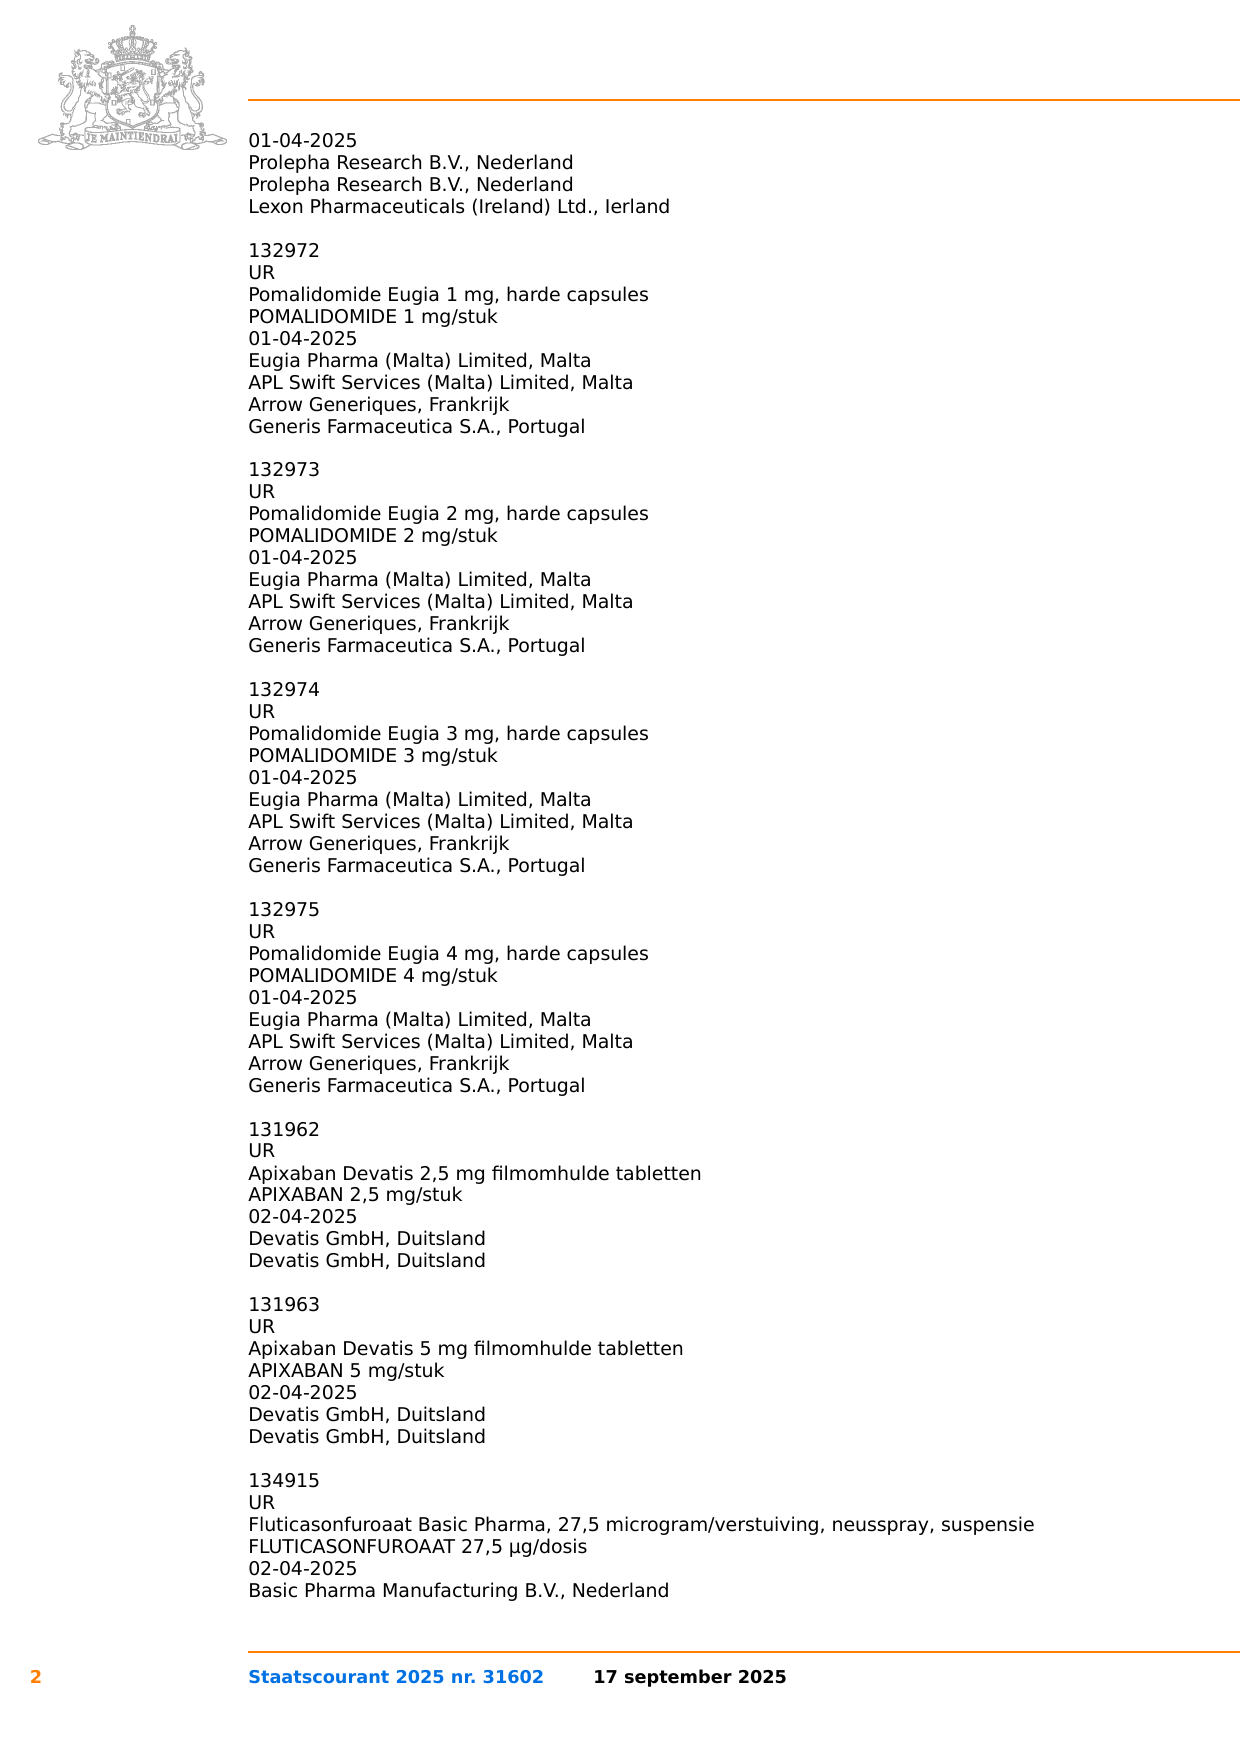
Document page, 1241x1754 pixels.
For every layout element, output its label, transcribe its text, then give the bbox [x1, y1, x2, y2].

text Devatis GmbH, Duitsland [248, 1228, 1163, 1250]
text Devatis GmbH, Duitsland [248, 1426, 1163, 1448]
text UR [248, 1140, 1163, 1162]
text 131963 [248, 1294, 1163, 1316]
text 134915 [248, 1470, 1163, 1492]
text Arrow Generiques, Frankrijk [248, 1053, 1163, 1074]
text 01-04-2025 [248, 328, 1163, 349]
text Pomalidomide Eugia 4 mg, harde capsules [248, 943, 1163, 965]
text Prolepha Research B.V., Nederland [248, 152, 1163, 174]
text POMALIDOMIDE 3 mg/stuk [248, 745, 1163, 767]
text Generis Farmaceutica S.A., Portugal [248, 1074, 1163, 1097]
text UR [248, 1316, 1163, 1338]
text POMALIDOMIDE 2 mg/stuk [248, 525, 1163, 547]
text Eugia Pharma (Malta) Limited, Malta [248, 789, 1163, 811]
text Lexon Pharmaceuticals (Ireland) Ltd., Ierland [248, 196, 1163, 218]
text 132975 [248, 899, 1163, 921]
text POMALIDOMIDE 1 mg/stuk [248, 306, 1163, 328]
text Apixaban Devatis 5 mg filmomhulde tabletten [248, 1338, 1163, 1360]
text APL Swift Services (Malta) Limited, Malta [248, 372, 1163, 393]
picture [38, 25, 227, 150]
text POMALIDOMIDE 4 mg/stuk [248, 965, 1163, 987]
text FLUTICASONFUROAAT 27,5 µg/dosis [248, 1536, 1163, 1558]
text 132973 [248, 459, 1163, 481]
text Devatis GmbH, Duitsland [248, 1250, 1163, 1272]
text 01-04-2025 [248, 767, 1163, 789]
text Generis Farmaceutica S.A., Portugal [248, 635, 1163, 657]
text 02-04-2025 [248, 1558, 1163, 1580]
text UR [248, 262, 1163, 284]
text Arrow Generiques, Frankrijk [248, 393, 1163, 416]
text Eugia Pharma (Malta) Limited, Malta [248, 1009, 1163, 1031]
text Apixaban Devatis 2,5 mg filmomhulde tabletten [248, 1162, 1163, 1184]
text Fluticasonfuroaat Basic Pharma, 27,5 microgram/verstuiving, neusspray, suspensie [248, 1514, 1163, 1536]
text APL Swift Services (Malta) Limited, Malta [248, 811, 1163, 833]
text Basic Pharma Manufacturing B.V., Nederland [248, 1580, 1163, 1602]
text UR [248, 701, 1163, 723]
text 01-04-2025 [248, 987, 1163, 1009]
text 132972 [248, 240, 1163, 262]
text UR [248, 1492, 1163, 1514]
text Eugia Pharma (Malta) Limited, Malta [248, 349, 1163, 372]
text Pomalidomide Eugia 2 mg, harde capsules [248, 503, 1163, 525]
text Pomalidomide Eugia 3 mg, harde capsules [248, 723, 1163, 745]
text UR [248, 921, 1163, 943]
text Generis Farmaceutica S.A., Portugal [248, 855, 1163, 877]
text 02-04-2025 [248, 1206, 1163, 1228]
text Generis Farmaceutica S.A., Portugal [248, 416, 1163, 437]
text 01-04-2025 [248, 547, 1163, 569]
text Arrow Generiques, Frankrijk [248, 833, 1163, 855]
text Devatis GmbH, Duitsland [248, 1404, 1163, 1426]
text APIXABAN 2,5 mg/stuk [248, 1184, 1163, 1206]
text Prolepha Research B.V., Nederland [248, 174, 1163, 196]
text APL Swift Services (Malta) Limited, Malta [248, 1031, 1163, 1053]
text 02-04-2025 [248, 1382, 1163, 1404]
text 131962 [248, 1118, 1163, 1140]
text APL Swift Services (Malta) Limited, Malta [248, 591, 1163, 613]
text 01-04-2025 [248, 130, 1163, 152]
text 132974 [248, 679, 1163, 701]
text UR [248, 481, 1163, 503]
text Eugia Pharma (Malta) Limited, Malta [248, 569, 1163, 591]
text Pomalidomide Eugia 1 mg, harde capsules [248, 284, 1163, 306]
text Arrow Generiques, Frankrijk [248, 613, 1163, 635]
text APIXABAN 5 mg/stuk [248, 1360, 1163, 1382]
